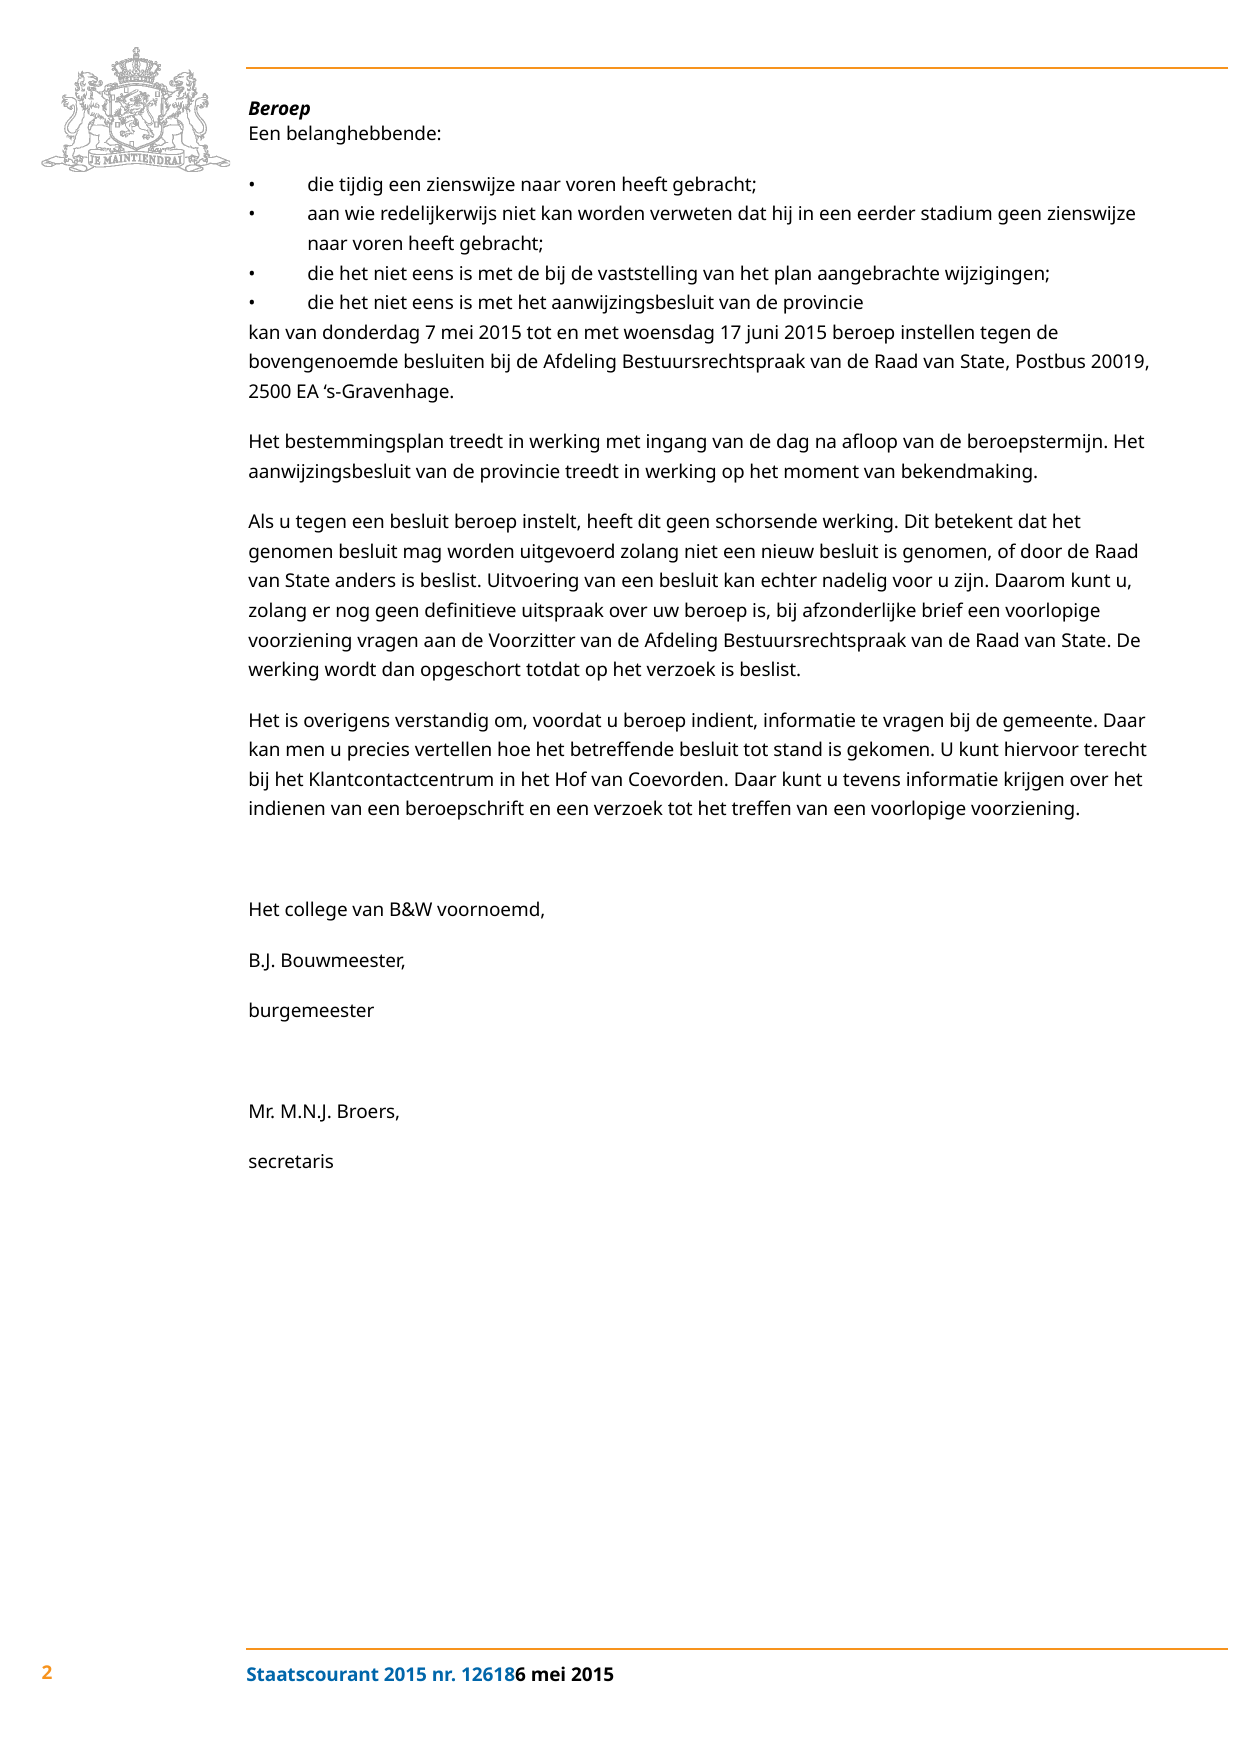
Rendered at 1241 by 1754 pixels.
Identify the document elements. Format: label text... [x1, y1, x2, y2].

text Het college van B&W voornoemd, [248, 896, 1152, 922]
text Het bestemmingsplan treedt in werking met ingang van de dag na afloop van de beroepstermijn. Het aanwijzingsbesluit van de provincie treedt in werking op het moment van bekendmaking. [248, 428, 1152, 484]
list die tijdig een zienswijze naar voren heeft gebracht; [248, 171, 1152, 197]
text B.J. Bouwmeester, [248, 947, 1152, 972]
text Beroep [248, 95, 1152, 121]
list die het niet eens is met de bij de vaststelling van het plan aangebrachte wijzigingen; [248, 260, 1152, 285]
list aan wie redelijkerwijs niet kan worden verweten dat hij in een eerder stadium geen zienswijze naar voren heeft gebracht; [248, 201, 1152, 256]
text Een belanghebbende: [248, 121, 1152, 146]
list die het niet eens is met het aanwijzingsbesluit van de provincie [248, 289, 1152, 315]
text burgemeester [248, 997, 1152, 1023]
text secretaris [248, 1148, 1152, 1174]
picture [41, 47, 231, 172]
text Mr. M.N.J. Broers, [248, 1098, 1152, 1124]
text Het is overigens verstandig om, voordat u beroep indient, informatie te vragen bij de gemeente. Daar kan men u precies vertellen hoe het betreffende besluit tot stand is gekomen. U kunt hiervoor terecht bij het Klantcontactcentrum in het Hof van Coevorden. Daar kunt u tevens informatie krijgen over het indienen van een beroepschrift en een verzoek tot het treffen van een voorlopige voorziening. [248, 707, 1152, 821]
text kan van donderdag 7 mei 2015 tot en met woensdag 17 juni 2015 beroep instellen tegen de bovengenoemde besluiten bij de Afdeling Bestuursrechtspraak van de Raad van State, Postbus 20019, 2500 EA ‘s-Gravenhage. [248, 319, 1152, 404]
text Als u tegen een besluit beroep instelt, heeft dit geen schorsende werking. Dit betekent dat het genomen besluit mag worden uitgevoerd zolang niet een nieuw besluit is genomen, of door de Raad van State anders is beslist. Uitvoering van een besluit kan echter nadelig voor u zijn. Daarom kunt u, zolang er nog geen definitieve uitspraak over uw beroep is, bij afzonderlijke brief een voorlopige voorziening vragen aan de Voorzitter van de Afdeling Bestuursrechtspraak van de Raad van State. De werking wordt dan opgeschort totdat op het verzoek is beslist. [248, 508, 1152, 682]
